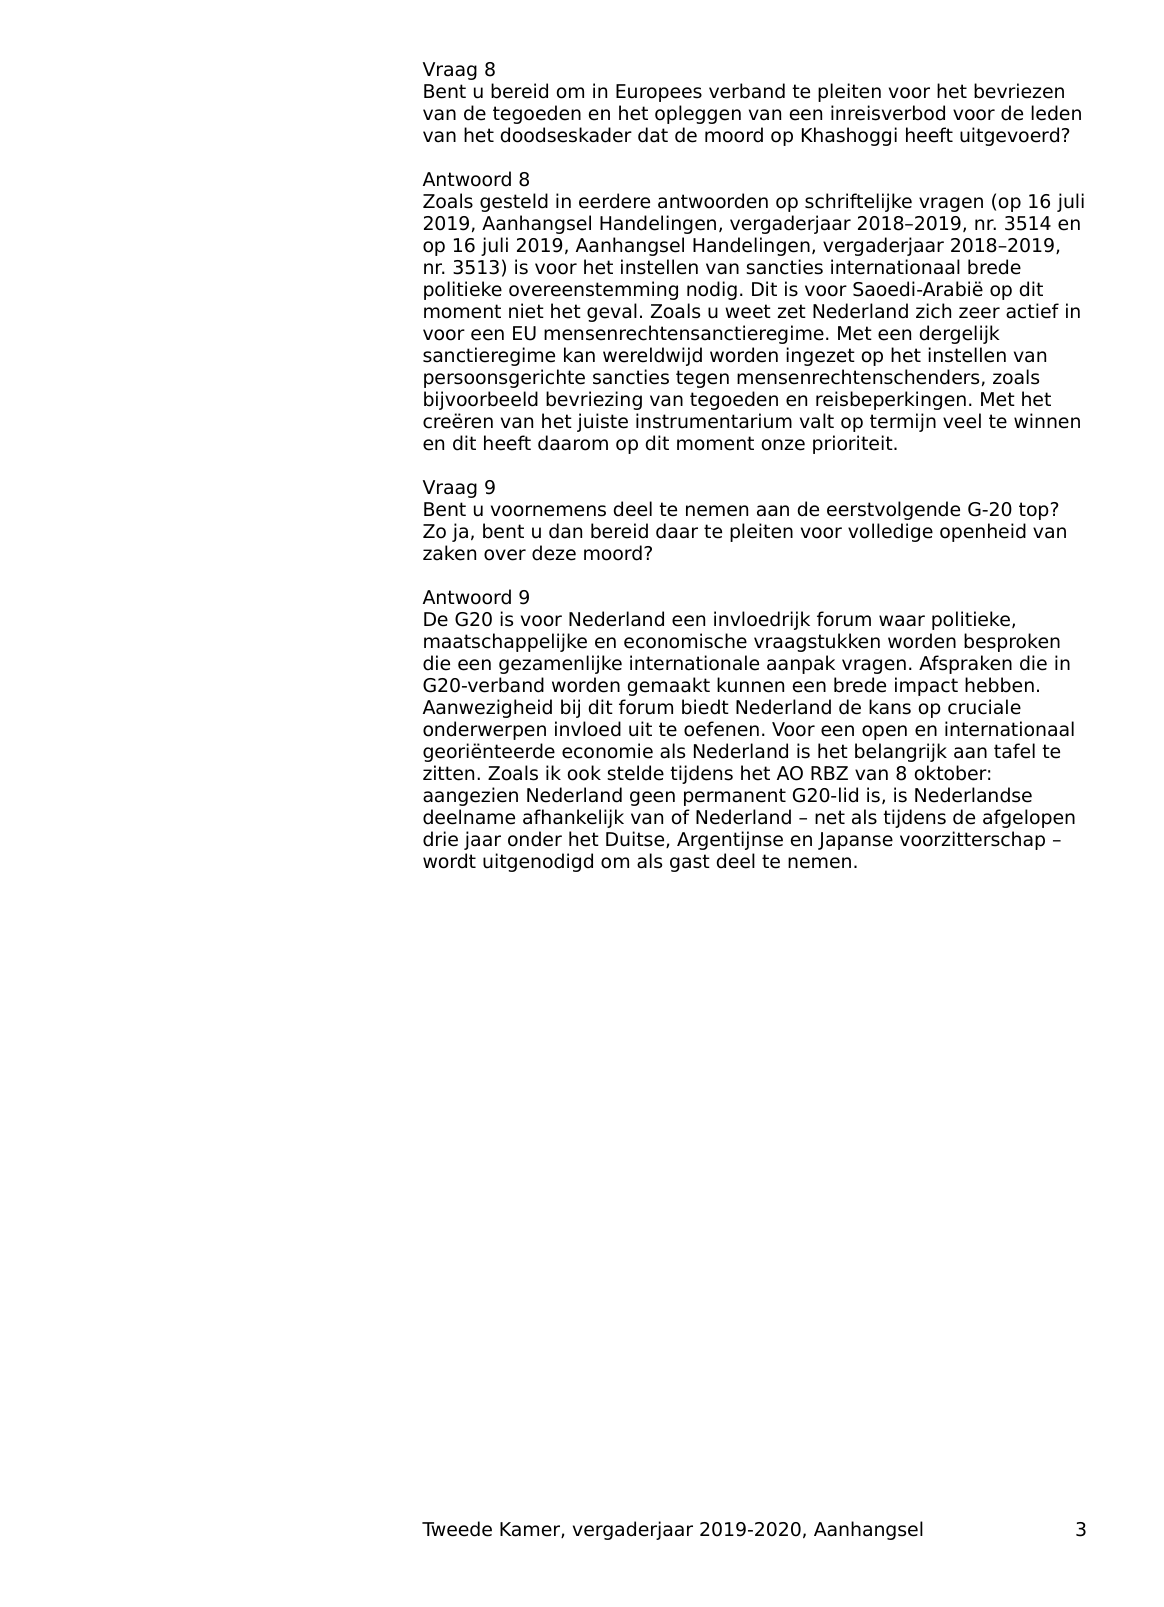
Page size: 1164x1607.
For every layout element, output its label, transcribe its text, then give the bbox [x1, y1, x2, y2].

text Antwoord 8 [422, 169, 1087, 191]
text De G20 is voor Nederland een invloedrijk forum waar politieke, maatschappelijke en economische vraagstukken worden besproken die een gezamenlijke internationale aanpak vragen. Afspraken die in G20-verband worden gemaakt kunnen een brede impact hebben. Aanwezigheid bij dit forum biedt Nederland de kans op cruciale onderwerpen invloed uit te oefenen. Voor een open en internationaal georiënteerde economie als Nederland is het belangrijk aan tafel te zitten. Zoals ik ook stelde tijdens het AO RBZ van 8 oktober: aangezien Nederland geen permanent G20-lid is, is Nederlandse deelname afhankelijk van of Nederland – net als tijdens de afgelopen drie jaar onder het Duitse, Argentijnse en Japanse voorzitterschap – wordt uitgenodigd om als gast deel te nemen. [422, 609, 1087, 873]
text Vraag 8 [422, 59, 1087, 81]
text Bent u voornemens deel te nemen aan de eerstvolgende G-20 top? Zo ja, bent u dan bereid daar te pleiten voor volledige openheid van zaken over deze moord? [422, 499, 1087, 565]
text Antwoord 9 [422, 587, 1087, 609]
text Vraag 9 [422, 477, 1087, 499]
text Bent u bereid om in Europees verband te pleiten voor het bevriezen van de tegoeden en het opleggen van een inreisverbod voor de leden van het doodseskader dat de moord op Khashoggi heeft uitgevoerd? [422, 81, 1087, 147]
text Zoals gesteld in eerdere antwoorden op schriftelijke vragen (op 16 juli 2019, Aanhangsel Handelingen, vergaderjaar 2018–2019, nr. 3514 en op 16 juli 2019, Aanhangsel Handelingen, vergaderjaar 2018–2019, nr. 3513) is voor het instellen van sancties internationaal brede politieke overeenstemming nodig. Dit is voor Saoedi-Arabië op dit moment niet het geval. Zoals u weet zet Nederland zich zeer actief in voor een EU mensenrechtensanctieregime. Met een dergelijk sanctieregime kan wereldwijd worden ingezet op het instellen van persoonsgerichte sancties tegen mensenrechtenschenders, zoals bijvoorbeeld bevriezing van tegoeden en reisbeperkingen. Met het creëren van het juiste instrumentarium valt op termijn veel te winnen en dit heeft daarom op dit moment onze prioriteit. [422, 191, 1087, 455]
